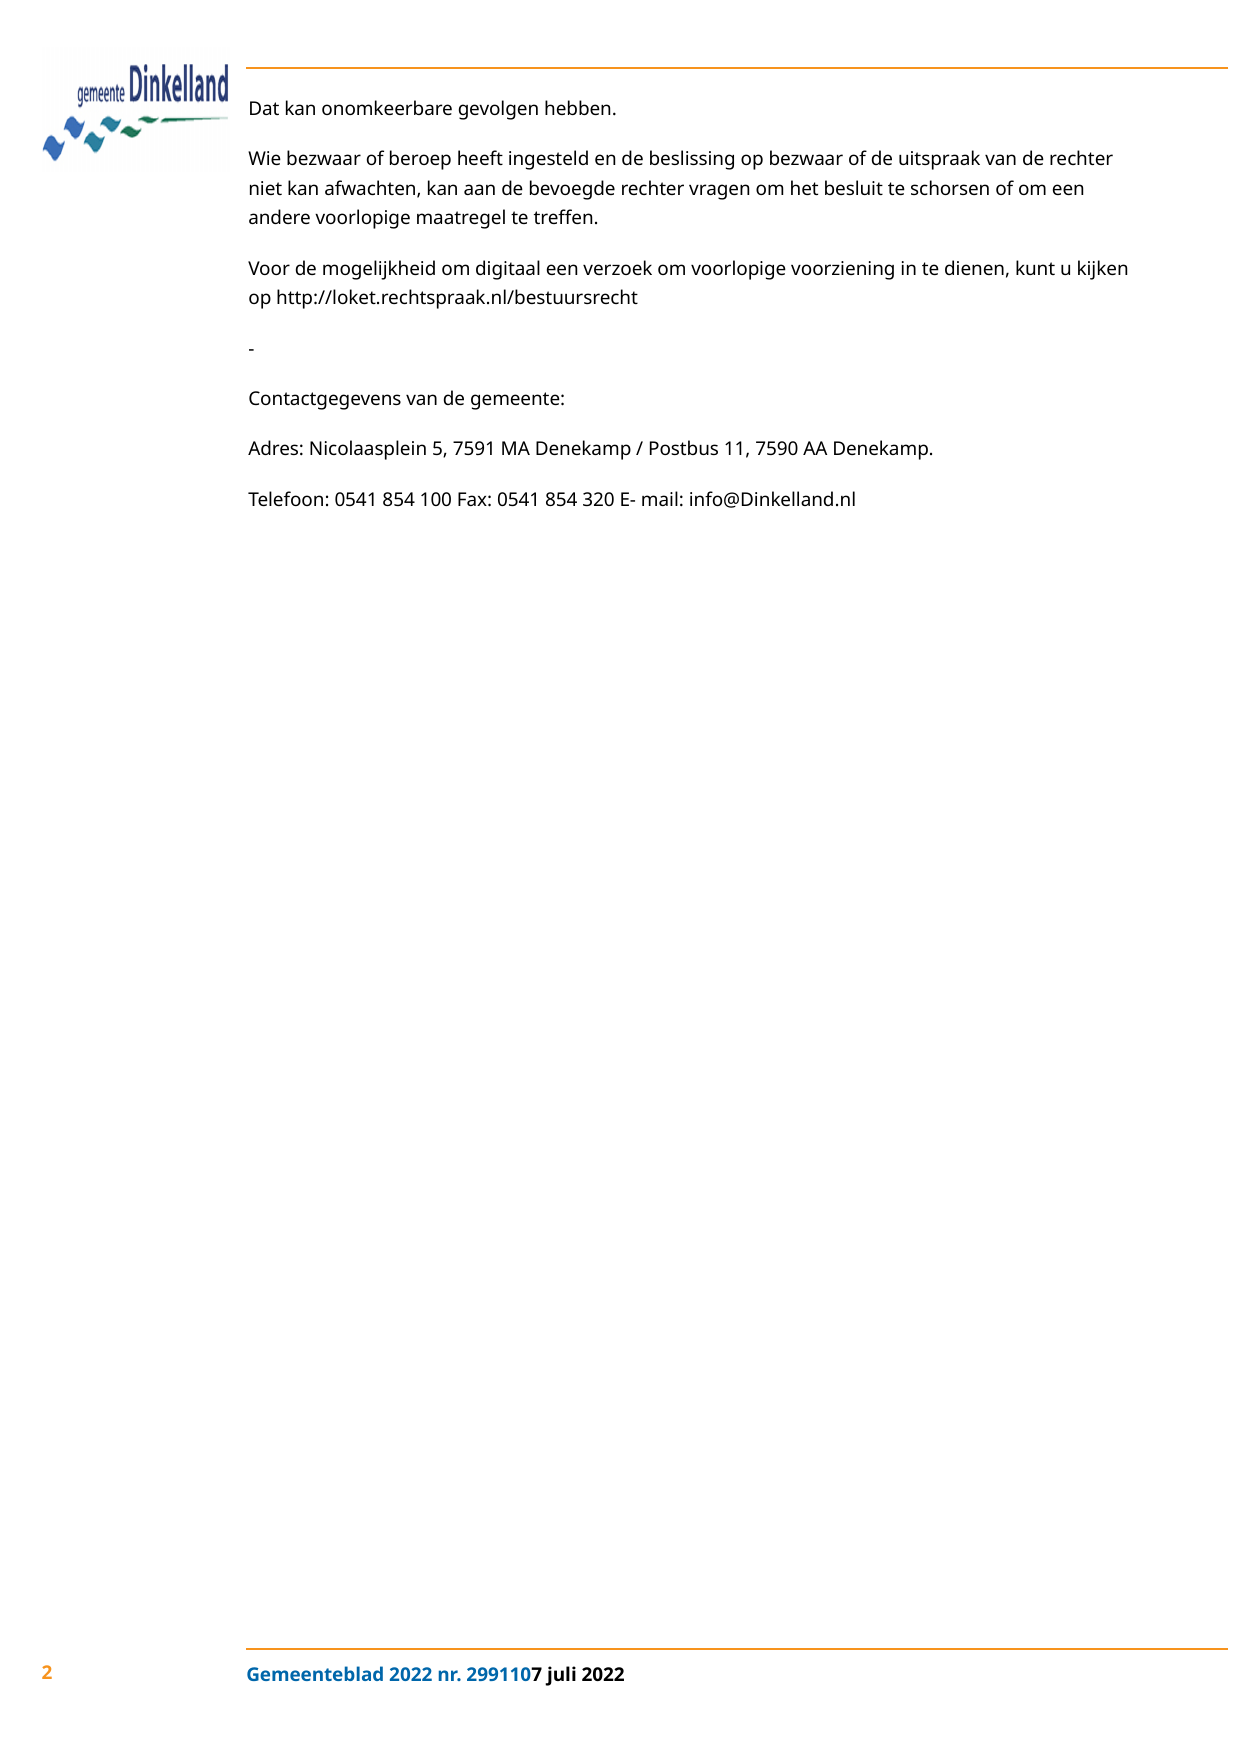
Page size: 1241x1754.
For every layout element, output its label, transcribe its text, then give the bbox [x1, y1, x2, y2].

text - [248, 335, 1152, 361]
text Wie bezwaar of beroep heeft ingesteld en de beslissing op bezwaar of de uitspraak van de rechter niet kan afwachten, kan aan de bevoegde rechter vragen om het besluit te schorsen of om een andere voorlopige maatregel te treffen. [248, 145, 1152, 230]
text Telefoon: 0541 854 100 Fax: 0541 854 320 E- mail: info@Dinkelland.nl [248, 486, 1152, 512]
text Voor de mogelijkheid om digitaal een verzoek om voorlopige voorziening in te dienen, kunt u kijken op http://loket.rechtspraak.nl/bestuursrecht [248, 255, 1152, 310]
text Contactgegevens van de gemeente: [248, 385, 1152, 411]
picture [41, 47, 231, 172]
text Adres: Nicolaasplein 5, 7591 MA Denekamp / Postbus 11, 7590 AA Denekamp. [248, 436, 1152, 461]
text Dat kan onomkeerbare gevolgen hebben. [248, 95, 1152, 121]
